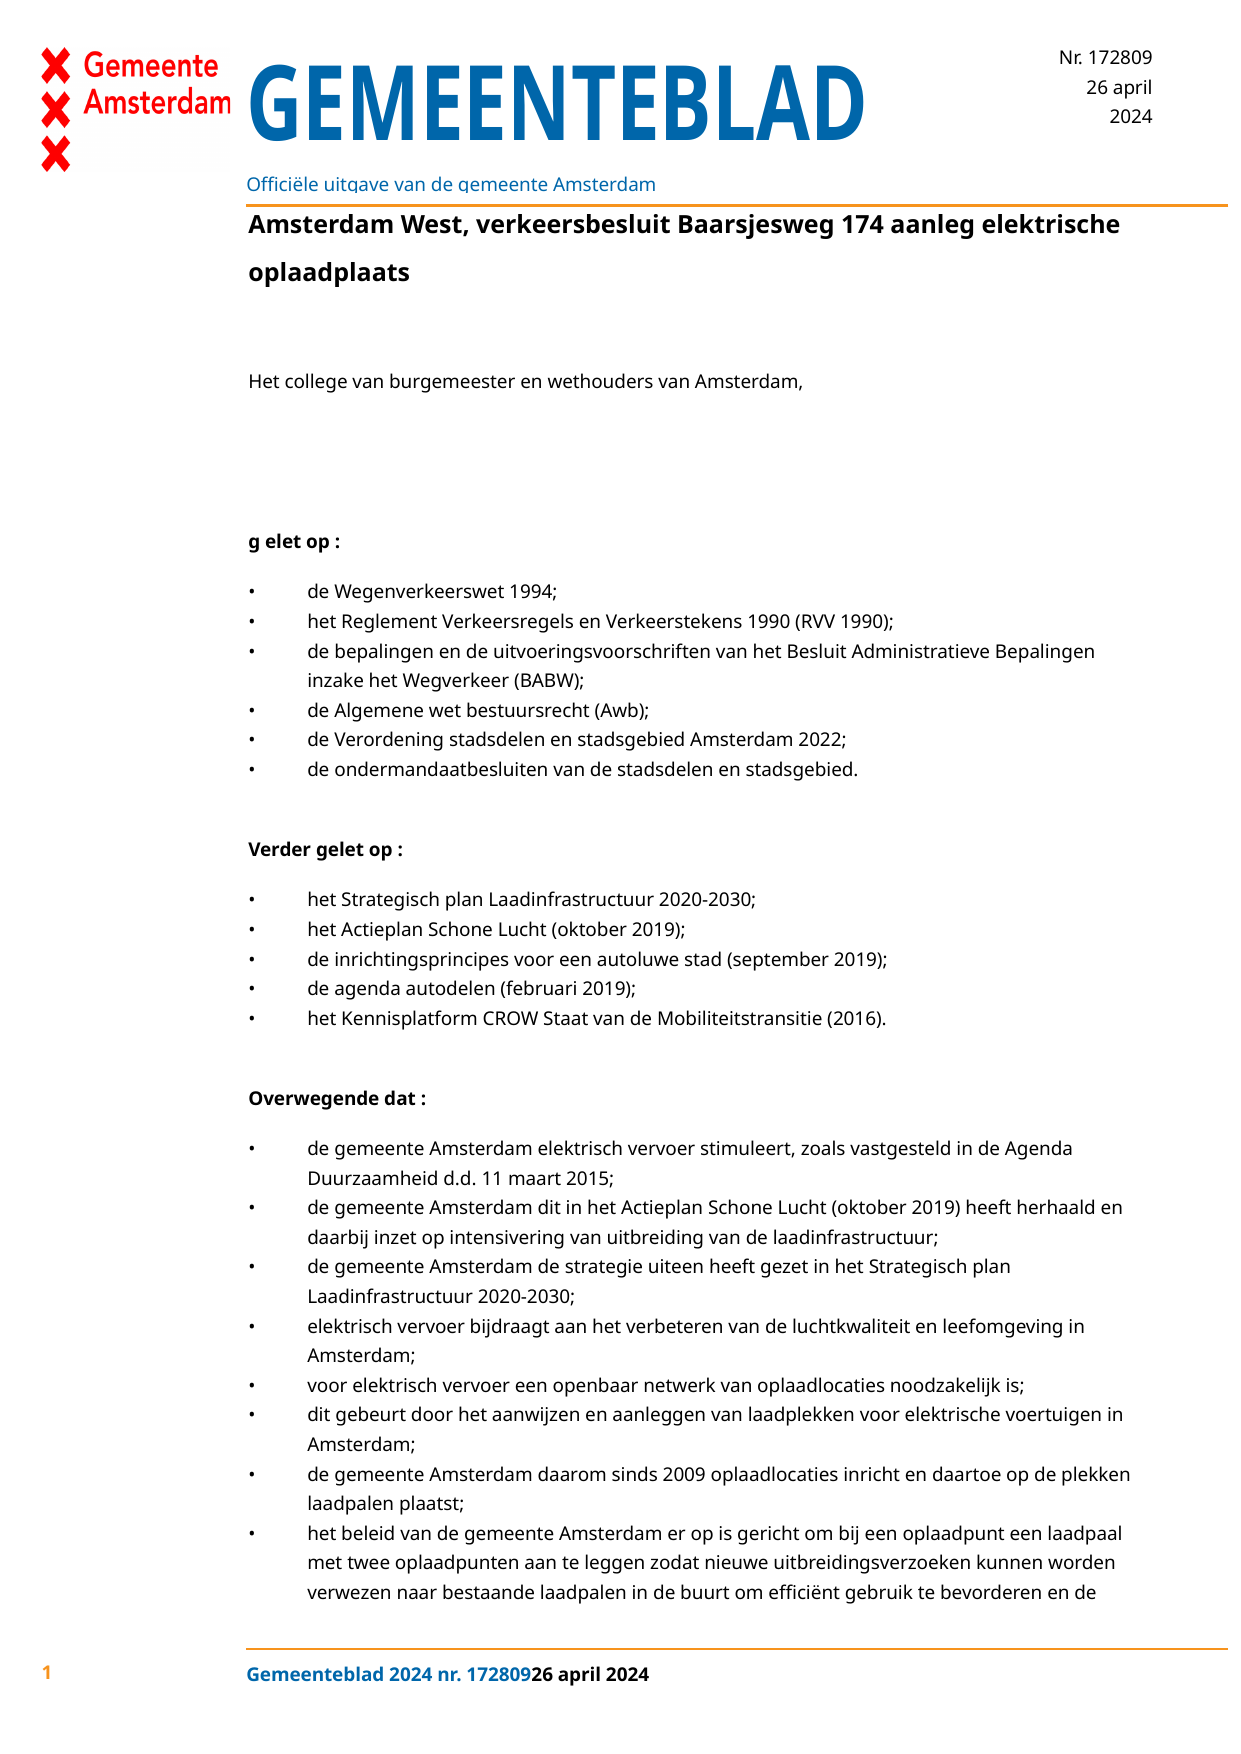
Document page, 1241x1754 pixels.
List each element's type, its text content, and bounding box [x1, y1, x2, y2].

list de Algemene wet bestuursrecht (Awb); [248, 697, 1152, 723]
list de gemeente Amsterdam daarom sinds 2009 oplaadlocaties inricht en daartoe op de plekken laadpalen plaatst; [248, 1461, 1152, 1516]
list het Reglement Verkeersregels en Verkeerstekens 1990 (RVV 1990); [248, 608, 1152, 634]
list de gemeente Amsterdam elektrisch vervoer stimuleert, zoals vastgesteld in de Agenda Duurzaamheid d.d. 11 maart 2015; [248, 1135, 1152, 1191]
list het Strategisch plan Laadinfrastructuur 2020-2030; [248, 887, 1152, 912]
list de Wegenverkeerswet 1994; [248, 579, 1152, 604]
text Amsterdam West, verkeersbesluit Baarsjesweg 174 aanleg elektrische oplaadplaats [248, 207, 1152, 288]
list de bepalingen en de uitvoeringsvoorschriften van het Besluit Administratieve Bepalingen inzake het Wegverkeer (BABW); [248, 638, 1152, 693]
list de ondermandaatbesluiten van de stadsdelen en stadsgebied. [248, 756, 1152, 782]
list de gemeente Amsterdam de strategie uiteen heeft gezet in het Strategisch plan Laadinfrastructuur 2020-2030; [248, 1254, 1152, 1309]
picture [41, 47, 231, 172]
list de agenda autodelen (februari 2019); [248, 975, 1152, 1001]
text Verder gelet op : [248, 836, 1152, 862]
list de inrichtingsprincipes voor een autoluwe stad (september 2019); [248, 946, 1152, 971]
list voor elektrisch vervoer een openbaar netwerk van oplaadlocaties noodzakelijk is; [248, 1372, 1152, 1398]
list de gemeente Amsterdam dit in het Actieplan Schone Lucht (oktober 2019) heeft herhaald en daarbij inzet op intensivering van uitbreiding van de laadinfrastructuur; [248, 1194, 1152, 1250]
list elektrisch vervoer bijdraagt aan het verbeteren van de luchtkwaliteit en leefomgeving in Amsterdam; [248, 1313, 1152, 1368]
list de Verordening stadsdelen en stadsgebied Amsterdam 2022; [248, 727, 1152, 752]
text Het college van burgemeester en wethouders van Amsterdam, [248, 368, 1152, 394]
text g elet op : [248, 528, 1152, 554]
text Overwegende dat : [248, 1085, 1152, 1111]
list het beleid van de gemeente Amsterdam er op is gericht om bij een oplaadpunt een laadpaal met twee oplaadpunten aan te leggen zodat nieuwe uitbreidingsverzoeken kunnen worden verwezen naar bestaande laadpalen in de buurt om efficiënt gebruik te bevorderen en de [248, 1520, 1152, 1605]
list het Actieplan Schone Lucht (oktober 2019); [248, 916, 1152, 942]
list het Kennisplatform CROW Staat van de Mobiliteitstransitie (2016). [248, 1005, 1152, 1031]
list dit gebeurt door het aanwijzen en aanleggen van laadplekken voor elektrische voertuigen in Amsterdam; [248, 1402, 1152, 1457]
